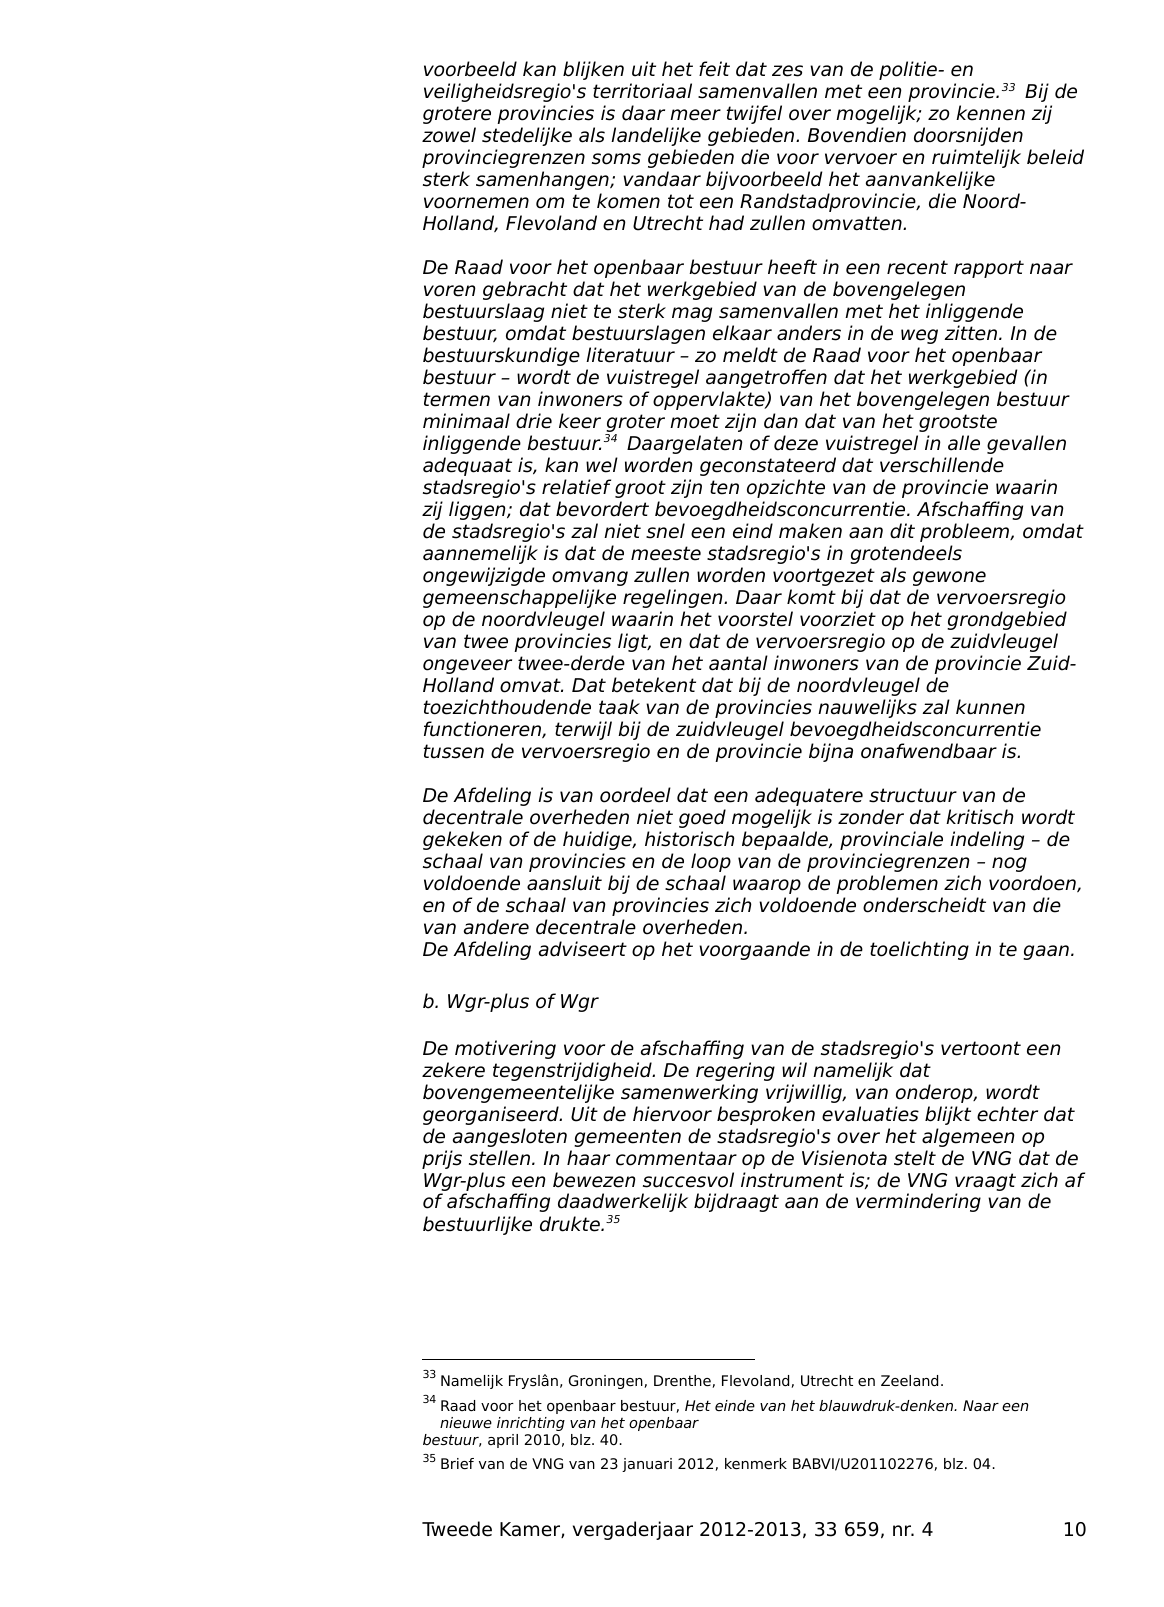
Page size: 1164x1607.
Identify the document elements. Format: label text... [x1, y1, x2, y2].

text De Raad voor het openbaar bestuur heeft in een recent rapport naar voren gebracht dat het werkgebied van de bovengelegen bestuurslaag niet te sterk mag samenvallen met het inliggende bestuur, omdat bestuurslagen elkaar anders in de weg zitten. In de bestuurskundige literatuur – zo meldt de Raad voor het openbaar bestuur – wordt de vuistregel aangetroffen dat het werkgebied (in termen van inwoners of oppervlakte) van het bovengelegen bestuur minimaal drie keer groter moet zijn dan dat van het grootste inliggende bestuur. Daargelaten of deze vuistregel in alle gevallen adequaat is, kan wel worden geconstateerd dat verschillende stadsregio's relatief groot zijn ten opzichte van de provincie waarin zij liggen; dat bevordert bevoegdheidsconcurrentie. Afschaffing van de stadsregio's zal niet snel een eind maken aan dit probleem, omdat aannemelijk is dat de meeste stadsregio's in grotendeels ongewijzigde omvang zullen worden voortgezet als gewone gemeenschappelijke regelingen. Daar komt bij dat de vervoersregio op de noordvleugel waarin het voorstel voorziet op het grondgebied van twee provincies ligt, en dat de vervoersregio op de zuidvleugel ongeveer twee-derde van het aantal inwoners van de provincie Zuid-Holland omvat. Dat betekent dat bij de noordvleugel de toezichthoudende taak van de provincies nauwelijks zal kunnen functioneren, terwijl bij de zuidvleugel bevoegdheidsconcurrentie tussen de vervoersregio en de provincie bijna onafwendbaar is. [422, 257, 1087, 763]
text De motivering voor de afschaffing van de stadsregio's vertoont een zekere tegenstrijdigheid. De regering wil namelijk dat bovengemeentelijke samenwerking vrijwillig, van onderop, wordt georganiseerd. Uit de hiervoor besproken evaluaties blijkt echter dat de aangesloten gemeenten de stadsregio's over het algemeen op prijs stellen. In haar commentaar op de Visienota stelt de VNG dat de Wgr-plus een bewezen succesvol instrument is; de VNG vraagt zich af of afschaffing daadwerkelijk bijdraagt aan de vermindering van de bestuurlijke drukte. [422, 1038, 1087, 1235]
text voorbeeld kan blijken uit het feit dat zes van de politie- en veiligheidsregio's territoriaal samenvallen met een provincie. Bij de grotere provincies is daar meer twijfel over mogelijk; zo kennen zij zowel stedelijke als landelijke gebieden. Bovendien doorsnijden provinciegrenzen soms gebieden die voor vervoer en ruimtelijk beleid sterk samenhangen; vandaar bijvoorbeeld het aanvankelijke voornemen om te komen tot een Randstadprovincie, die Noord-Holland, Flevoland en Utrecht had zullen omvatten. [422, 59, 1087, 235]
text Namelijk Fryslân, Groningen, Drenthe, Flevoland, Utrecht en Zeeland. [422, 1368, 1087, 1391]
text Raad voor het openbaar bestuur, Het einde van het blauwdruk-denken. Naar een nieuwe inrichting van het openbaar [422, 1393, 1087, 1432]
text De Afdeling is van oordeel dat een adequatere structuur van de decentrale overheden niet goed mogelijk is zonder dat kritisch wordt gekeken of de huidige, historisch bepaalde, provinciale indeling – de schaal van provincies en de loop van de provinciegrenzen – nog voldoende aansluit bij de schaal waarop de problemen zich voordoen, en of de schaal van provincies zich voldoende onderscheidt van die van andere decentrale overheden. [422, 785, 1087, 939]
text bestuur, april 2010, blz. 40. [422, 1432, 1087, 1449]
text Brief van de VNG van 23 januari 2012, kenmerk BABVI/U201102276, blz. 04. [422, 1452, 1087, 1474]
subtitle b. Wgr-plus of Wgr [422, 991, 1087, 1013]
text De Afdeling adviseert op het voorgaande in de toelichting in te gaan. [422, 939, 1087, 961]
